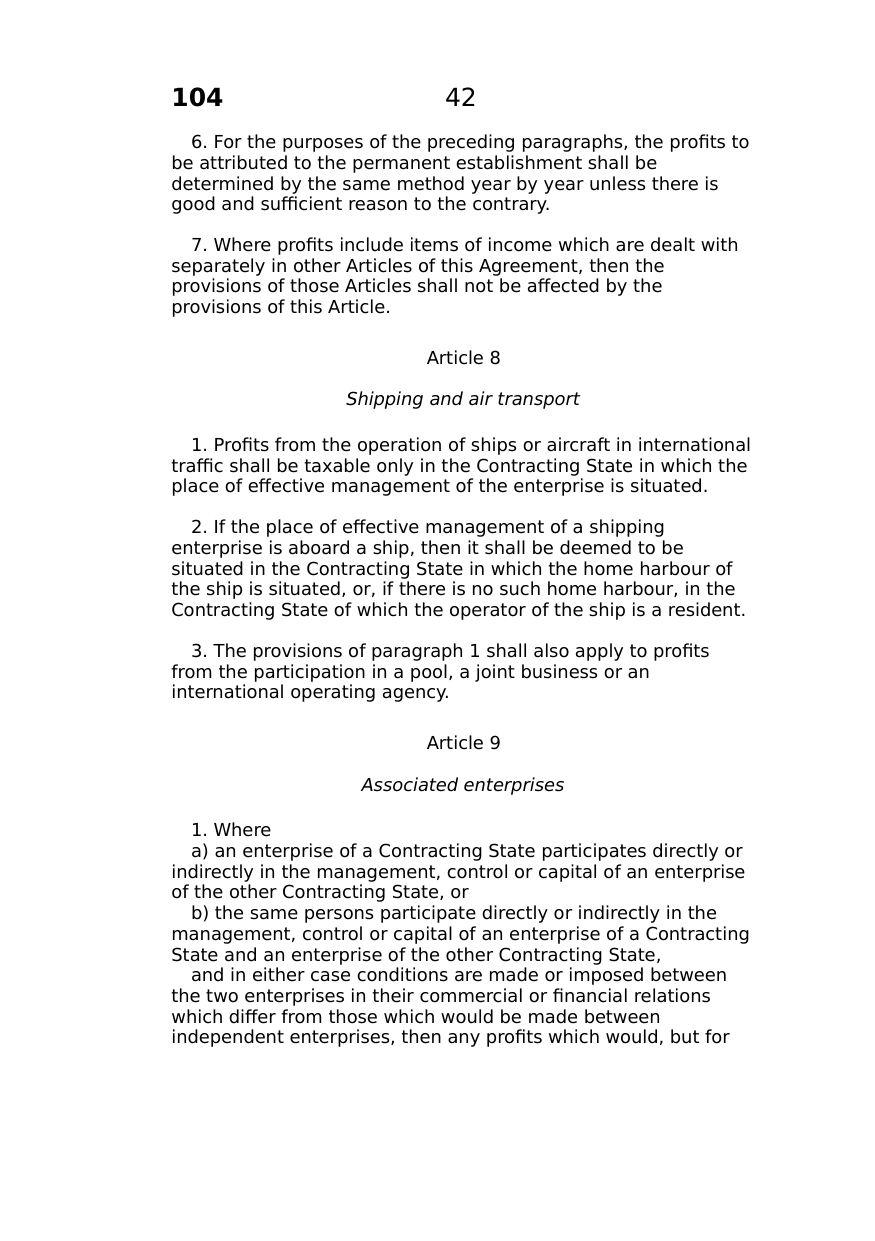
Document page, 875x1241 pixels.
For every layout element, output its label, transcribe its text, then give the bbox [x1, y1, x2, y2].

subtitle Article 8 Shipping and air transport [171, 348, 756, 410]
text 7. Where profits include items of income which are dealt with separately in other Articles of this Agreement, then the provisions of those Articles shall not be affected by the provisions of this Article. [171, 235, 756, 318]
text and in either case conditions are made or imposed between the two enterprises in their commercial or financial relations which differ from those which would be made between independent enterprises, then any profits which would, but for [171, 965, 756, 1048]
text 2. If the place of effective management of a shipping enterprise is aboard a ship, then it shall be deemed to be situated in the Contracting State in which the home harbour of the ship is situated, or, if there is no such home harbour, in the Contracting State of which the operator of the ship is a resident. [171, 517, 756, 621]
text 3. The provisions of paragraph 1 shall also apply to profits from the participation in a pool, a joint business or an international operating agency. [171, 641, 756, 703]
text b) the same persons participate directly or indirectly in the management, control or capital of an enterprise of a Contracting State and an enterprise of the other Contracting State, [171, 903, 756, 965]
text 6. For the purposes of the preceding paragraphs, the profits to be attributed to the permanent establishment shall be determined by the same method year by year unless there is good and sufficient reason to the contrary. [171, 132, 756, 215]
text 1. Profits from the operation of ships or aircraft in international traffic shall be taxable only in the Contracting State in which the place of effective management of the enterprise is situated. [171, 435, 756, 497]
text 1. Where [171, 820, 756, 841]
subtitle Article 9 Associated enterprises [171, 733, 756, 795]
text a) an enterprise of a Contracting State participates directly or indirectly in the management, control or capital of an enterprise of the other Contracting State, or [171, 841, 756, 903]
